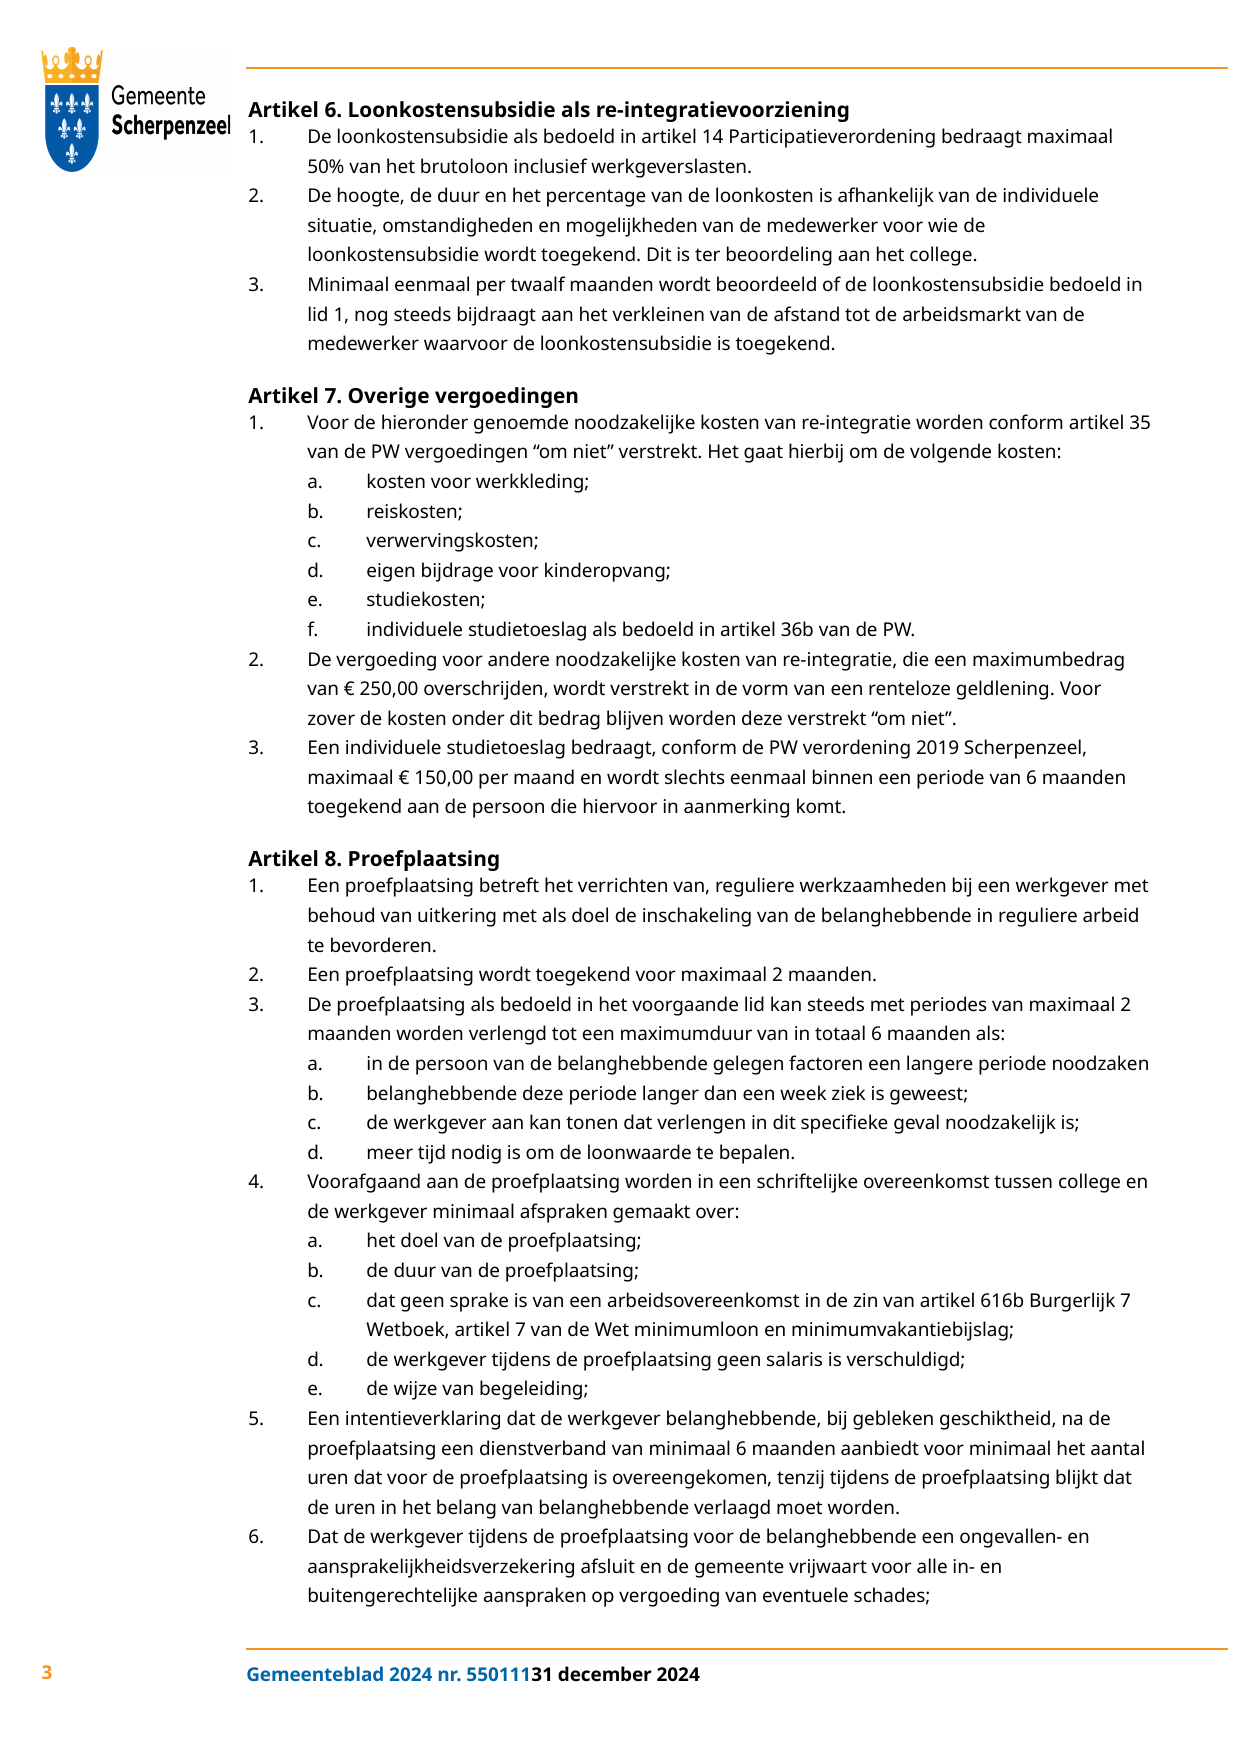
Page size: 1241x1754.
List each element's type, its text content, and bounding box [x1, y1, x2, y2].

list individuele studietoeslag als bedoeld in artikel 36b van de PW. [307, 616, 1152, 642]
list de werkgever aan kan tonen dat verlengen in dit specifieke geval noodzakelijk is; [307, 1109, 1152, 1135]
list het doel van de proefplaatsing; [307, 1228, 1152, 1253]
list kosten voor werkkleding; [307, 468, 1152, 494]
list in de persoon van de belanghebbende gelegen factoren een langere periode noodzaken [307, 1050, 1152, 1076]
list eigen bijdrage voor kinderopvang; [307, 557, 1152, 583]
list Dat de werkgever tijdens de proefplaatsing voor de belanghebbende een ongevallen- en aansprakelijkheidsverzekering afsluit en de gemeente vrijwaart voor alle in- en buitengerechtelijke aanspraken op vergoeding van eventuele schades; [248, 1523, 1152, 1608]
list reiskosten; [307, 498, 1152, 524]
text Artikel 6. Loonkostensubsidie als re-integratievoorziening [248, 95, 1152, 123]
list dat geen sprake is van een arbeidsovereenkomst in de zin van artikel 616b Burgerlijk 7 Wetboek, artikel 7 van de Wet minimumloon en minimumvakantiebijslag; [307, 1287, 1152, 1342]
list Een proefplaatsing betreft het verrichten van, reguliere werkzaamheden bij een werkgever met behoud van uitkering met als doel de inschakeling van de belanghebbende in reguliere arbeid te bevorderen. [248, 873, 1152, 957]
list De proefplaatsing als bedoeld in het voorgaande lid kan steeds met periodes van maximaal 2 maanden worden verlengd tot een maximumduur van in totaal 6 maanden als: [248, 991, 1152, 1046]
text Artikel 8. Proefplaatsing [248, 844, 1152, 873]
list De hoogte, de duur en het percentage van de loonkosten is afhankelijk van de individuele situatie, omstandigheden en mogelijkheden van de medewerker voor wie de loonkostensubsidie wordt toegekend. Dit is ter beoordeling aan het college. [248, 182, 1152, 267]
list Een proefplaatsing wordt toegekend voor maximaal 2 maanden. [248, 961, 1152, 987]
list studiekosten; [307, 587, 1152, 612]
list Een intentieverklaring dat de werkgever belanghebbende, bij gebleken geschiktheid, na de proefplaatsing een dienstverband van minimaal 6 maanden aanbiedt voor minimaal het aantal uren dat voor de proefplaatsing is overeengekomen, tenzij tijdens de proefplaatsing blijkt dat de uren in het belang van belanghebbende verlaagd moet worden. [248, 1405, 1152, 1519]
list Minimaal eenmaal per twaalf maanden wordt beoordeeld of de loonkostensubsidie bedoeld in lid 1, nog steeds bijdraagt aan het verkleinen van de afstand tot de arbeidsmarkt van de medewerker waarvoor de loonkostensubsidie is toegekend. [248, 271, 1152, 356]
list Een individuele studietoeslag bedraagt, conform de PW verordening 2019 Scherpenzeel, maximaal € 150,00 per maand en wordt slechts eenmaal binnen een periode van 6 maanden toegekend aan de persoon die hiervoor in aanmerking komt. [248, 734, 1152, 819]
list De vergoeding voor andere noodzakelijke kosten van re-integratie, die een maximumbedrag van € 250,00 overschrijden, wordt verstrekt in de vorm van een renteloze geldlening. Voor zover de kosten onder dit bedrag blijven worden deze verstrekt “om niet”. [248, 646, 1152, 731]
picture [41, 47, 231, 172]
list de werkgever tijdens de proefplaatsing geen salaris is verschuldigd; [307, 1346, 1152, 1372]
list de wijze van begeleiding; [307, 1376, 1152, 1401]
list meer tijd nodig is om de loonwaarde te bepalen. [307, 1139, 1152, 1164]
list Voorafgaand aan de proefplaatsing worden in een schriftelijke overeenkomst tussen college en de werkgever minimaal afspraken gemaakt over: [248, 1168, 1152, 1224]
list verwervingskosten; [307, 527, 1152, 553]
list belanghebbende deze periode langer dan een week ziek is geweest; [307, 1080, 1152, 1105]
list De loonkostensubsidie als bedoeld in artikel 14 Participatieverordening bedraagt maximaal 50% van het brutoloon inclusief werkgeverslasten. [248, 123, 1152, 178]
list Voor de hieronder genoemde noodzakelijke kosten van re-integratie worden conform artikel 35 van de PW vergoedingen “om niet” verstrekt. Het gaat hierbij om de volgende kosten: [248, 409, 1152, 464]
list de duur van de proefplaatsing; [307, 1257, 1152, 1283]
text Artikel 7. Overige vergoedingen [248, 381, 1152, 409]
